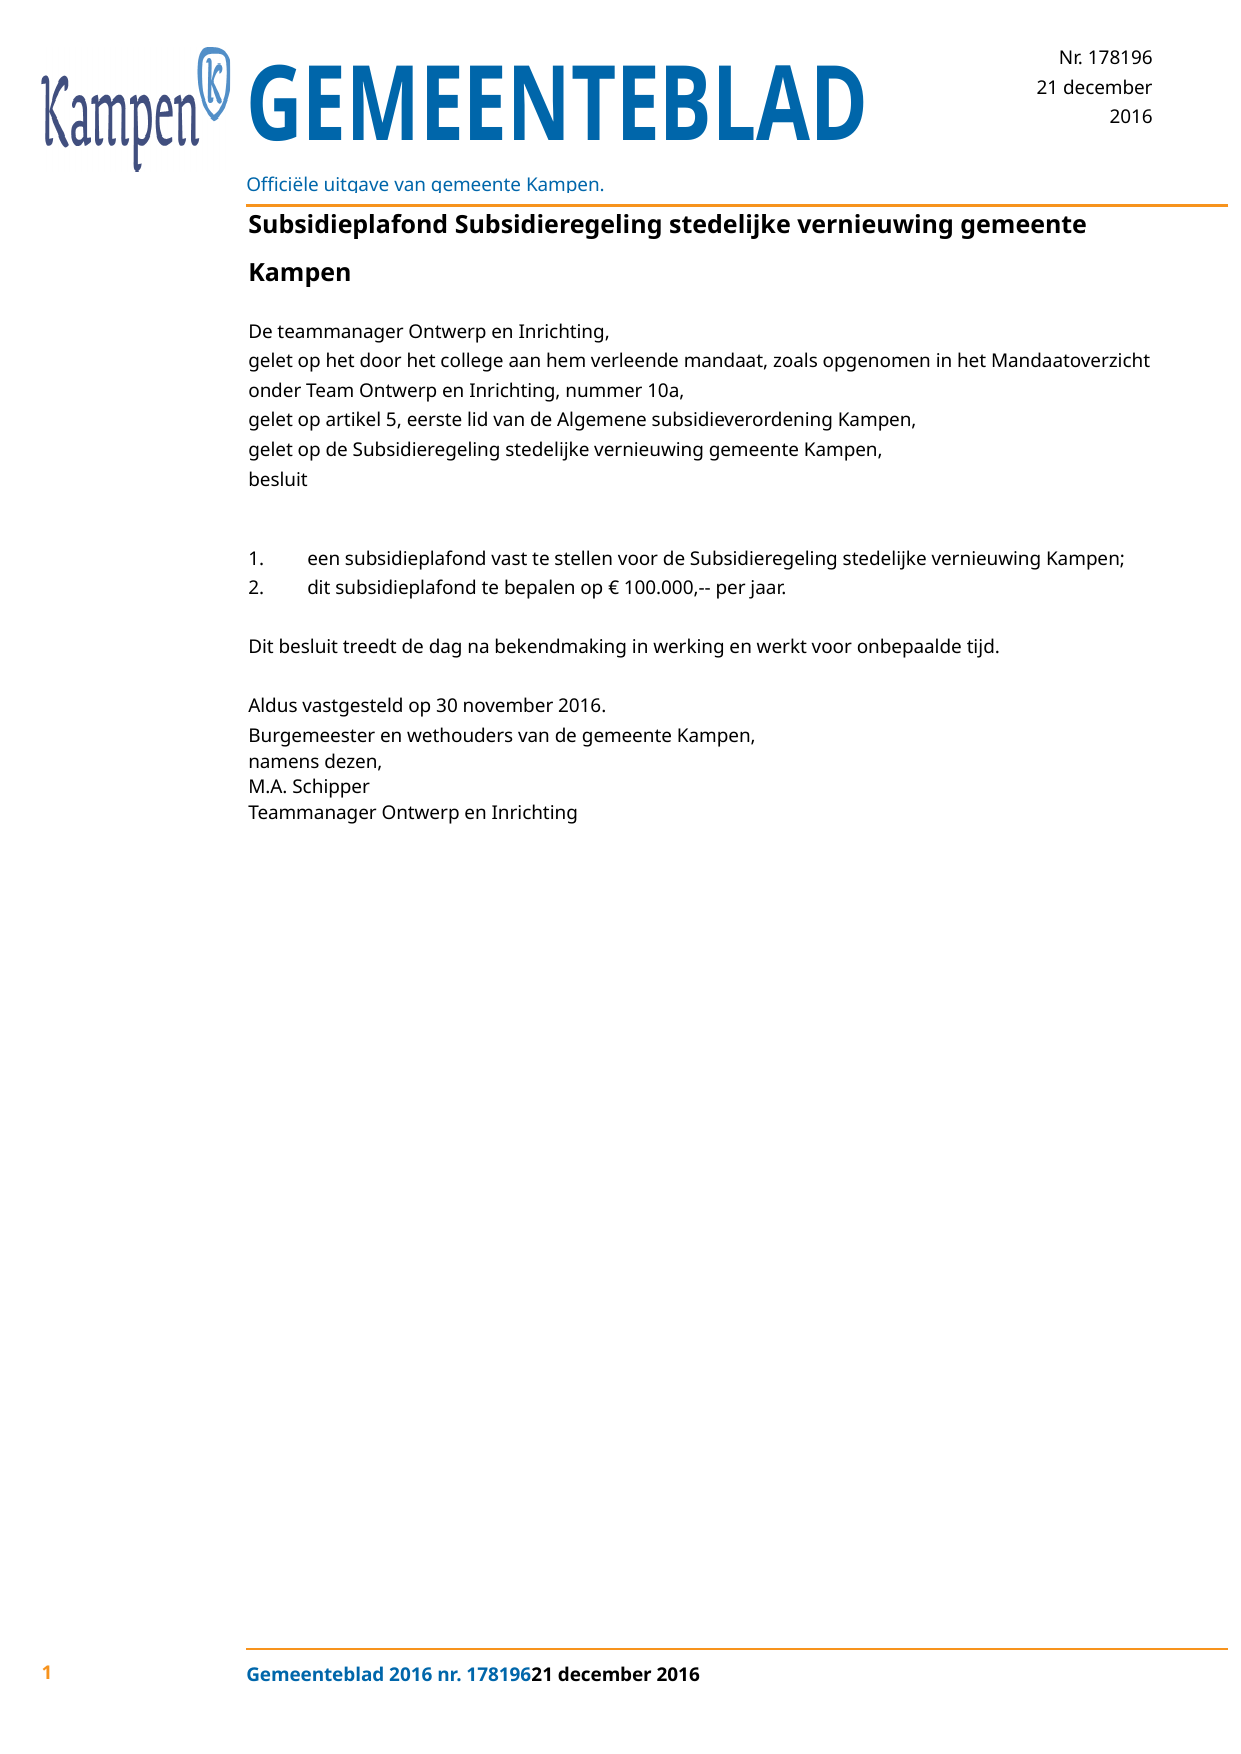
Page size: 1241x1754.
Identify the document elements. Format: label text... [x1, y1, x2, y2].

text gelet op de Subsidieregeling stedelijke vernieuwing gemeente Kampen, [248, 436, 1152, 462]
text De teammanager Ontwerp en Inrichting, [248, 318, 1152, 344]
text namens dezen, [248, 748, 1152, 774]
text Aldus vastgesteld op 30 november 2016. [248, 693, 1152, 718]
list dit subsidieplafond te bepalen op € 100.000,-- per jaar. [248, 574, 1152, 600]
text gelet op artikel 5, eerste lid van de Algemene subsidieverordening Kampen, [248, 407, 1152, 432]
text M.A. Schipper [248, 774, 1152, 799]
picture [41, 47, 231, 172]
text Teammanager Ontwerp en Inrichting [248, 799, 1152, 825]
text Subsidieplafond Subsidieregeling stedelijke vernieuwing gemeente Kampen [248, 207, 1152, 288]
list een subsidieplafond vast te stellen voor de Subsidieregeling stedelijke vernieuwing Kampen; [248, 545, 1152, 570]
text besluit [248, 466, 1152, 492]
text Burgemeester en wethouders van de gemeente Kampen, [248, 722, 1152, 748]
text Dit besluit treedt de dag na bekendmaking in werking en werkt voor onbepaalde tijd. [248, 633, 1152, 659]
text gelet op het door het college aan hem verleende mandaat, zoals opgenomen in het Mandaatoverzicht onder Team Ontwerp en Inrichting, nummer 10a, [248, 347, 1152, 403]
